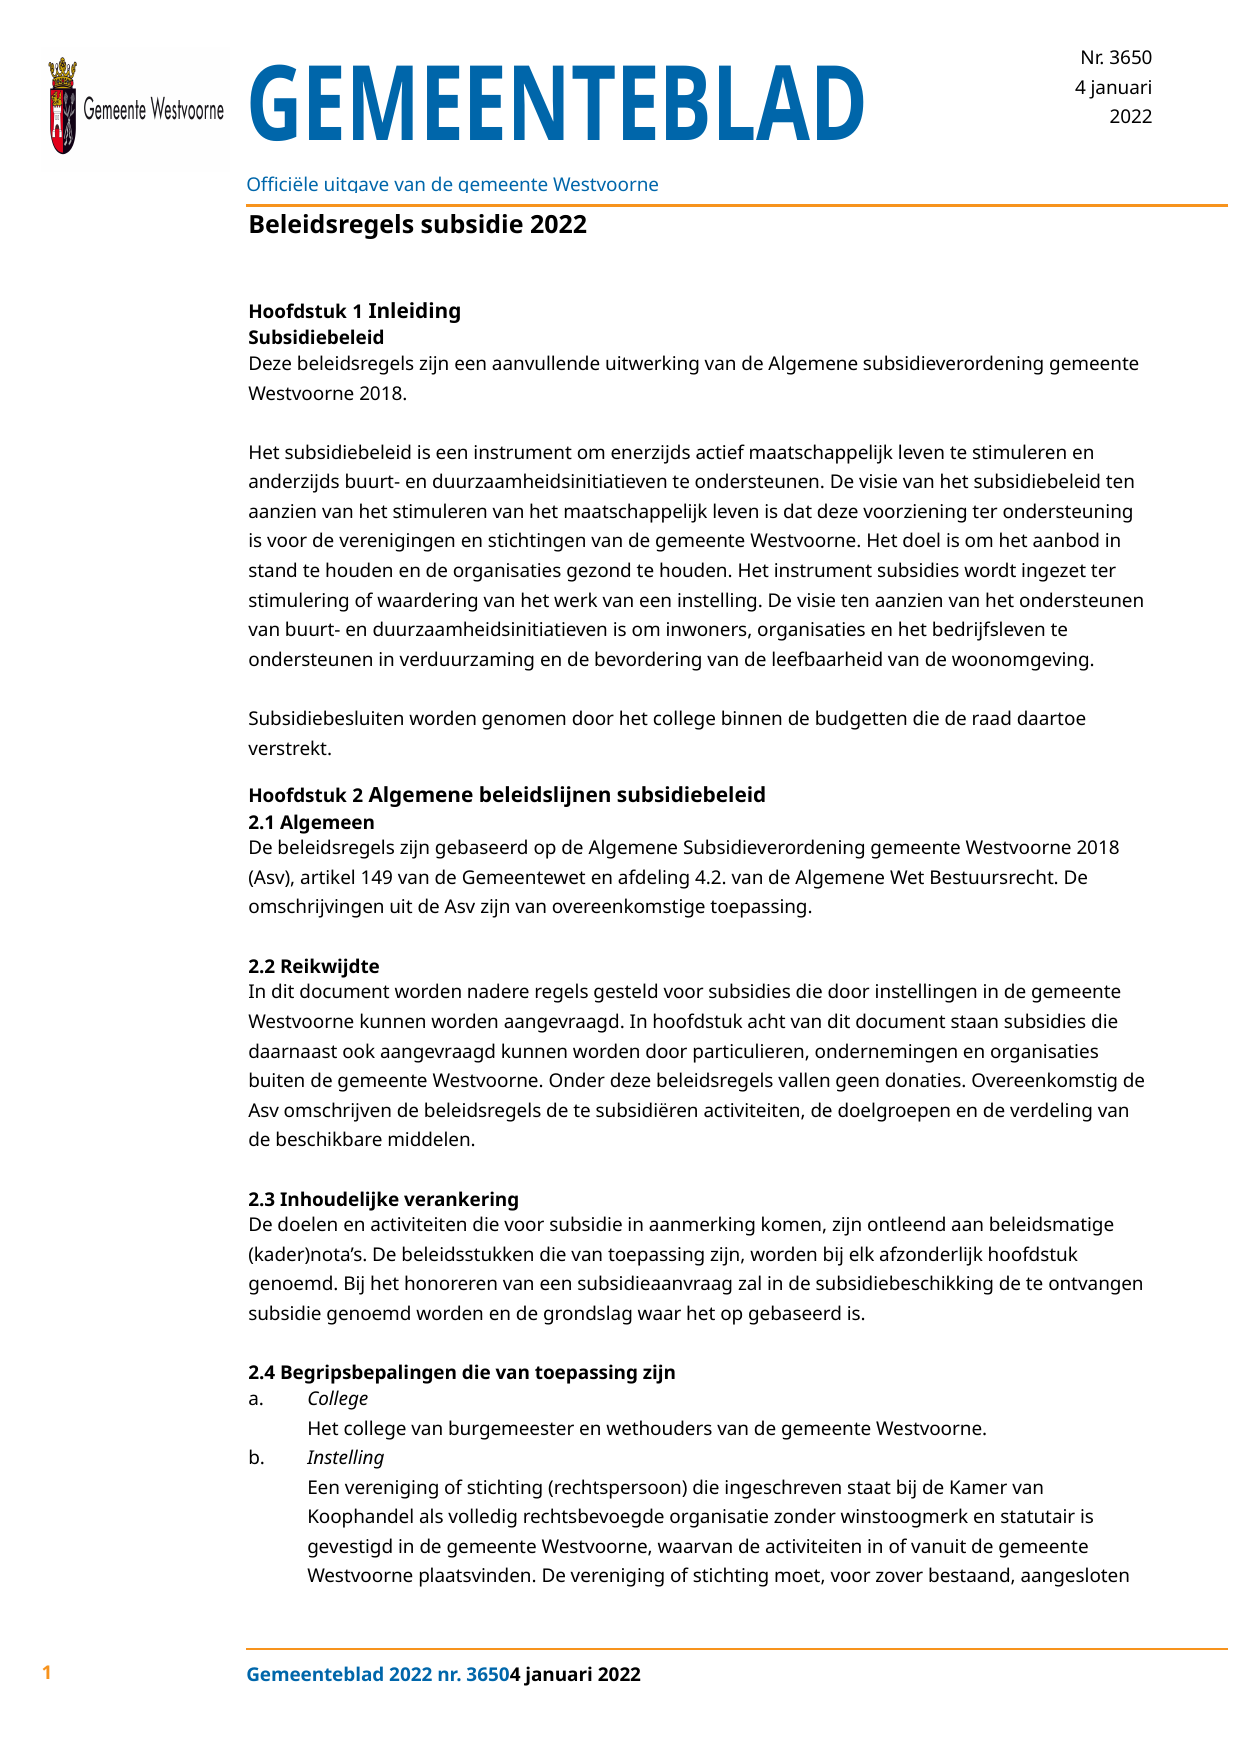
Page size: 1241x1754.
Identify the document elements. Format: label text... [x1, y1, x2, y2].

text 2.4 Begripsbepalingen die van toepassing zijn [248, 1359, 1152, 1385]
text In dit document worden nadere regels gesteld voor subsidies die door instellingen in de gemeente Westvoorne kunnen worden aangevraagd. In hoofdstuk acht van dit document staan subsidies die daarnaast ook aangevraagd kunnen worden door particulieren, ondernemingen en organisaties buiten de gemeente Westvoorne. Onder deze beleidsregels vallen geen donaties. Overeenkomstig de Asv omschrijven de beleidsregels de te subsidiëren activiteiten, de doelgroepen en de verdeling van de beschikbare middelen. [248, 979, 1152, 1152]
list Een vereniging of stichting (rechtspersoon) die ingeschreven staat bij de Kamer van Koophandel als volledig rechtsbevoegde organisatie zonder winstoogmerk en statutair is gevestigd in de gemeente Westvoorne, waarvan de activiteiten in of vanuit de gemeente Westvoorne plaatsvinden. De vereniging of stichting moet, voor zover bestaand, aangesloten [248, 1474, 1152, 1588]
text Subsidiebeleid [248, 324, 1152, 350]
list Het college van burgemeester en wethouders van de gemeente Westvoorne. [248, 1415, 1152, 1440]
text De doelen en activiteiten die voor subsidie in aanmerking komen, zijn ontleend aan beleidsmatige (kader)nota’s. De beleidsstukken die van toepassing zijn, worden bij elk afzonderlijk hoofdstuk genoemd. Bij het honoreren van een subsidieaanvraag zal in de subsidiebeschikking de te ontvangen subsidie genoemd worden en de grondslag waar het op gebaseerd is. [248, 1211, 1152, 1326]
text Hoofdstuk 2 Algemene beleidslijnen subsidiebeleid [248, 780, 1152, 809]
list College [248, 1385, 1152, 1411]
text 2.2 Reikwijdte [248, 953, 1152, 979]
text Subsidiebesluiten worden genomen door het college binnen de budgetten die de raad daartoe verstrekt. [248, 705, 1152, 761]
text 2.1 Algemeen [248, 809, 1152, 834]
text Hoofdstuk 1 Inleiding [248, 296, 1152, 324]
text Het subsidiebeleid is een instrument om enerzijds actief maatschappelijk leven te stimuleren en anderzijds buurt- en duurzaamheidsinitiatieven te ondersteunen. De visie van het subsidiebeleid ten aanzien van het stimuleren van het maatschappelijk leven is dat deze voorziening ter ondersteuning is voor de verenigingen en stichtingen van de gemeente Westvoorne. Het doel is om het aanbod in stand te houden en de organisaties gezond te houden. Het instrument subsidies wordt ingezet ter stimulering of waardering van het werk van een instelling. De visie ten aanzien van het ondersteunen van buurt- en duurzaamheidsinitiatieven is om inwoners, organisaties en het bedrijfsleven te ondersteunen in verduurzaming en de bevordering van de leefbaarheid van de woonomgeving. [248, 439, 1152, 672]
list Instelling [248, 1444, 1152, 1470]
text Deze beleidsregels zijn een aanvullende uitwerking van de Algemene subsidieverordening gemeente Westvoorne 2018. [248, 350, 1152, 406]
text 2.3 Inhoudelijke verankering [248, 1186, 1152, 1211]
text De beleidsregels zijn gebaseerd op de Algemene Subsidieverordening gemeente Westvoorne 2018 (Asv), artikel 149 van de Gemeentewet en afdeling 4.2. van de Algemene Wet Bestuursrecht. De omschrijvingen uit de Asv zijn van overeenkomstige toepassing. [248, 834, 1152, 919]
text Beleidsregels subsidie 2022 [248, 207, 1152, 241]
picture [41, 47, 231, 172]
